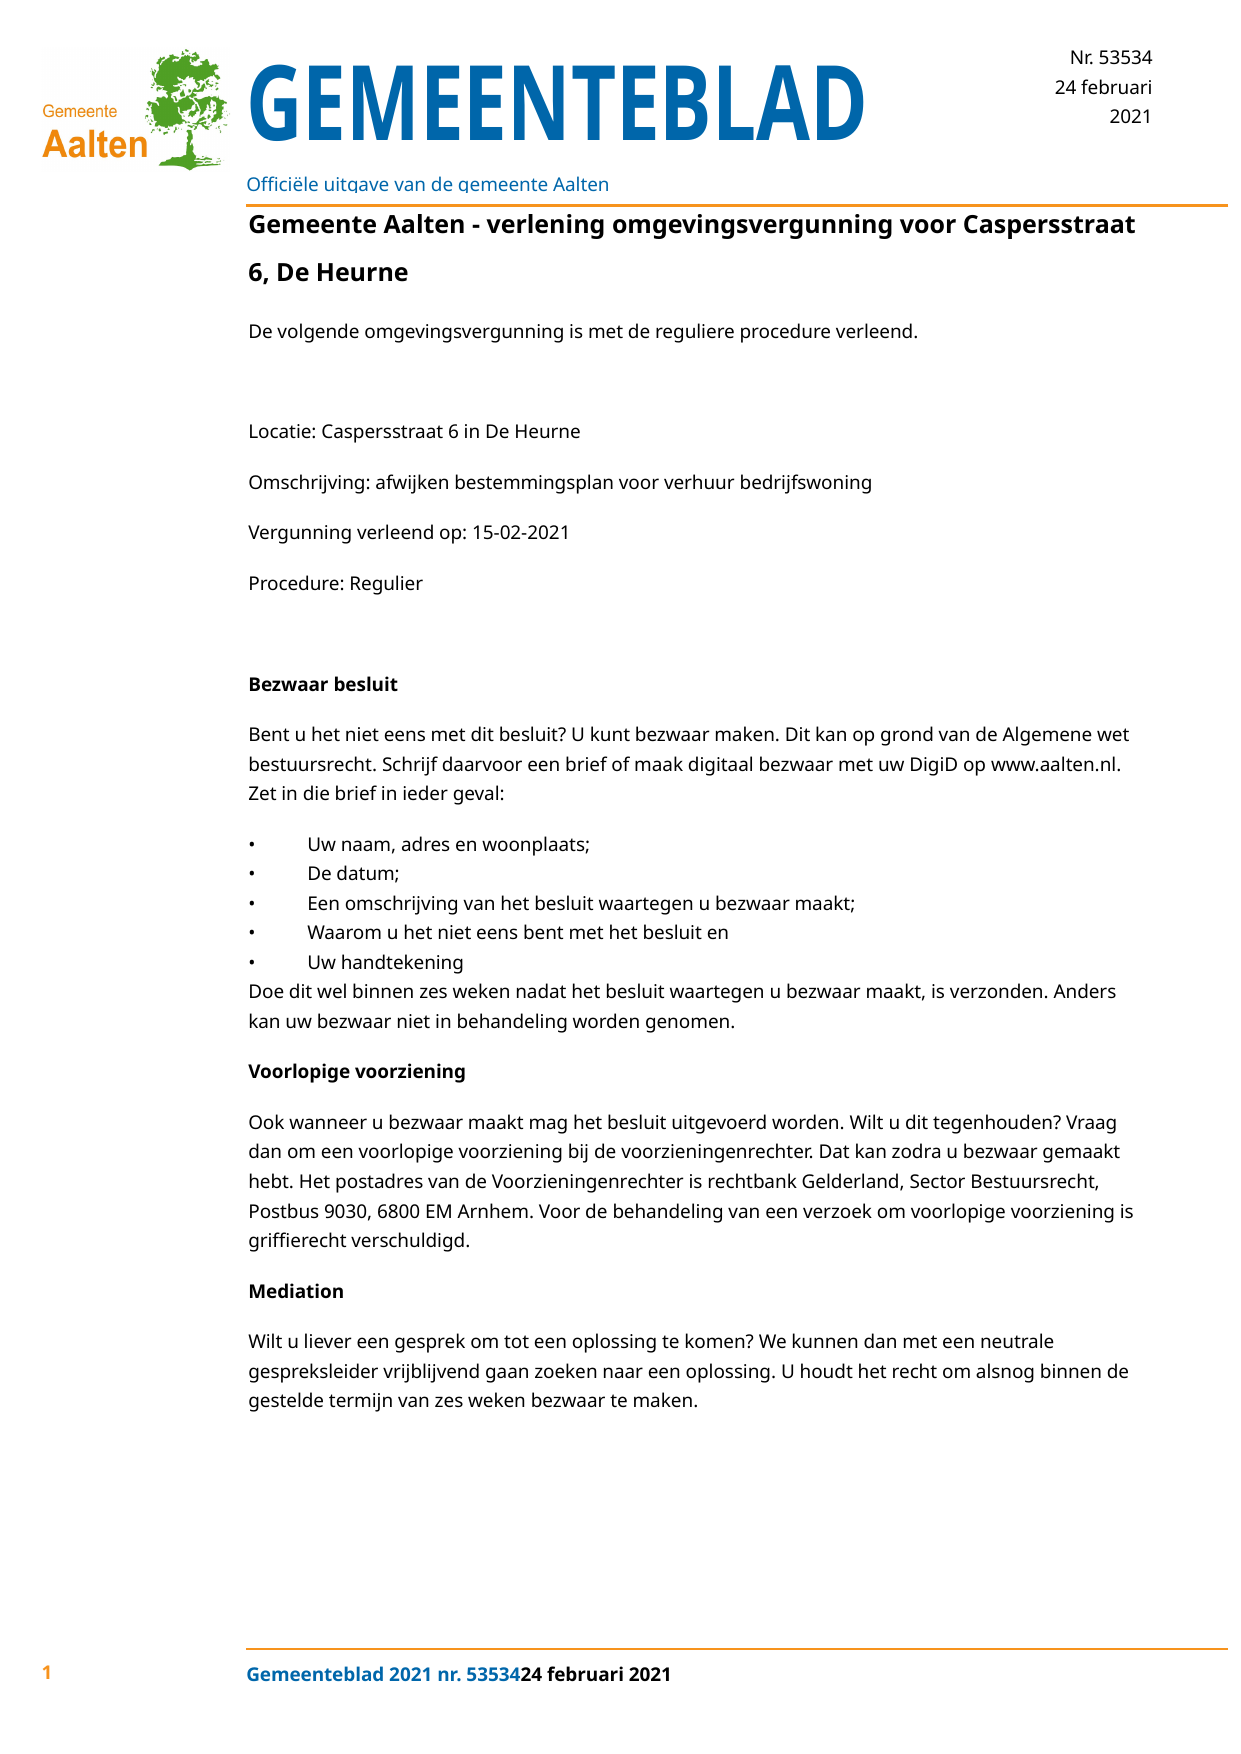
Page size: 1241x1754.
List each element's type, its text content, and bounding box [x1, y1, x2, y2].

text Bent u het niet eens met dit besluit? U kunt bezwaar maken. Dit kan op grond van de Algemene wet bestuursrecht. Schrijf daarvoor een brief of maak digitaal bezwaar met uw DigiD op www.aalten.nl. Zet in die brief in ieder geval: [248, 721, 1152, 806]
text Wilt u liever een gesprek om tot een oplossing te komen? We kunnen dan met een neutrale gespreksleider vrijblijvend gaan zoeken naar een oplossing. U houdt het recht om alsnog binnen de gestelde termijn van zes weken bezwaar te maken. [248, 1328, 1152, 1413]
text Voorlopige voorziening [248, 1059, 1152, 1084]
text Gemeente Aalten - verlening omgevingsvergunning voor Caspersstraat 6, De Heurne [248, 207, 1152, 288]
text Bezwaar besluit [248, 671, 1152, 697]
list Waarom u het niet eens bent met het besluit en [248, 919, 1152, 945]
list Uw handtekening [248, 949, 1152, 975]
text De volgende omgevingsvergunning is met de reguliere procedure verleend. [248, 318, 1152, 344]
text Mediation [248, 1278, 1152, 1304]
list Uw naam, adres en woonplaats; [248, 831, 1152, 857]
list Een omschrijving van het besluit waartegen u bezwaar maakt; [248, 890, 1152, 916]
text Locatie: Caspersstraat 6 in De Heurne [248, 419, 1152, 444]
text Omschrijving: afwijken bestemmingsplan voor verhuur bedrijfswoning [248, 469, 1152, 495]
text Procedure: Regulier [248, 570, 1152, 596]
picture [41, 47, 231, 172]
text Doe dit wel binnen zes weken nadat het besluit waartegen u bezwaar maakt, is verzonden. Anders kan uw bezwaar niet in behandeling worden genomen. [248, 979, 1152, 1034]
list De datum; [248, 860, 1152, 886]
text Vergunning verleend op: 15-02-2021 [248, 519, 1152, 545]
text Ook wanneer u bezwaar maakt mag het besluit uitgevoerd worden. Wilt u dit tegenhouden? Vraag dan om een voorlopige voorziening bij de voorzieningenrechter. Dat kan zodra u bezwaar gemaakt hebt. Het postadres van de Voorzieningenrechter is rechtbank Gelderland, Sector Bestuursrecht, Postbus 9030, 6800 EM Arnhem. Voor de behandeling van een verzoek om voorlopige voorziening is griffierecht verschuldigd. [248, 1109, 1152, 1253]
